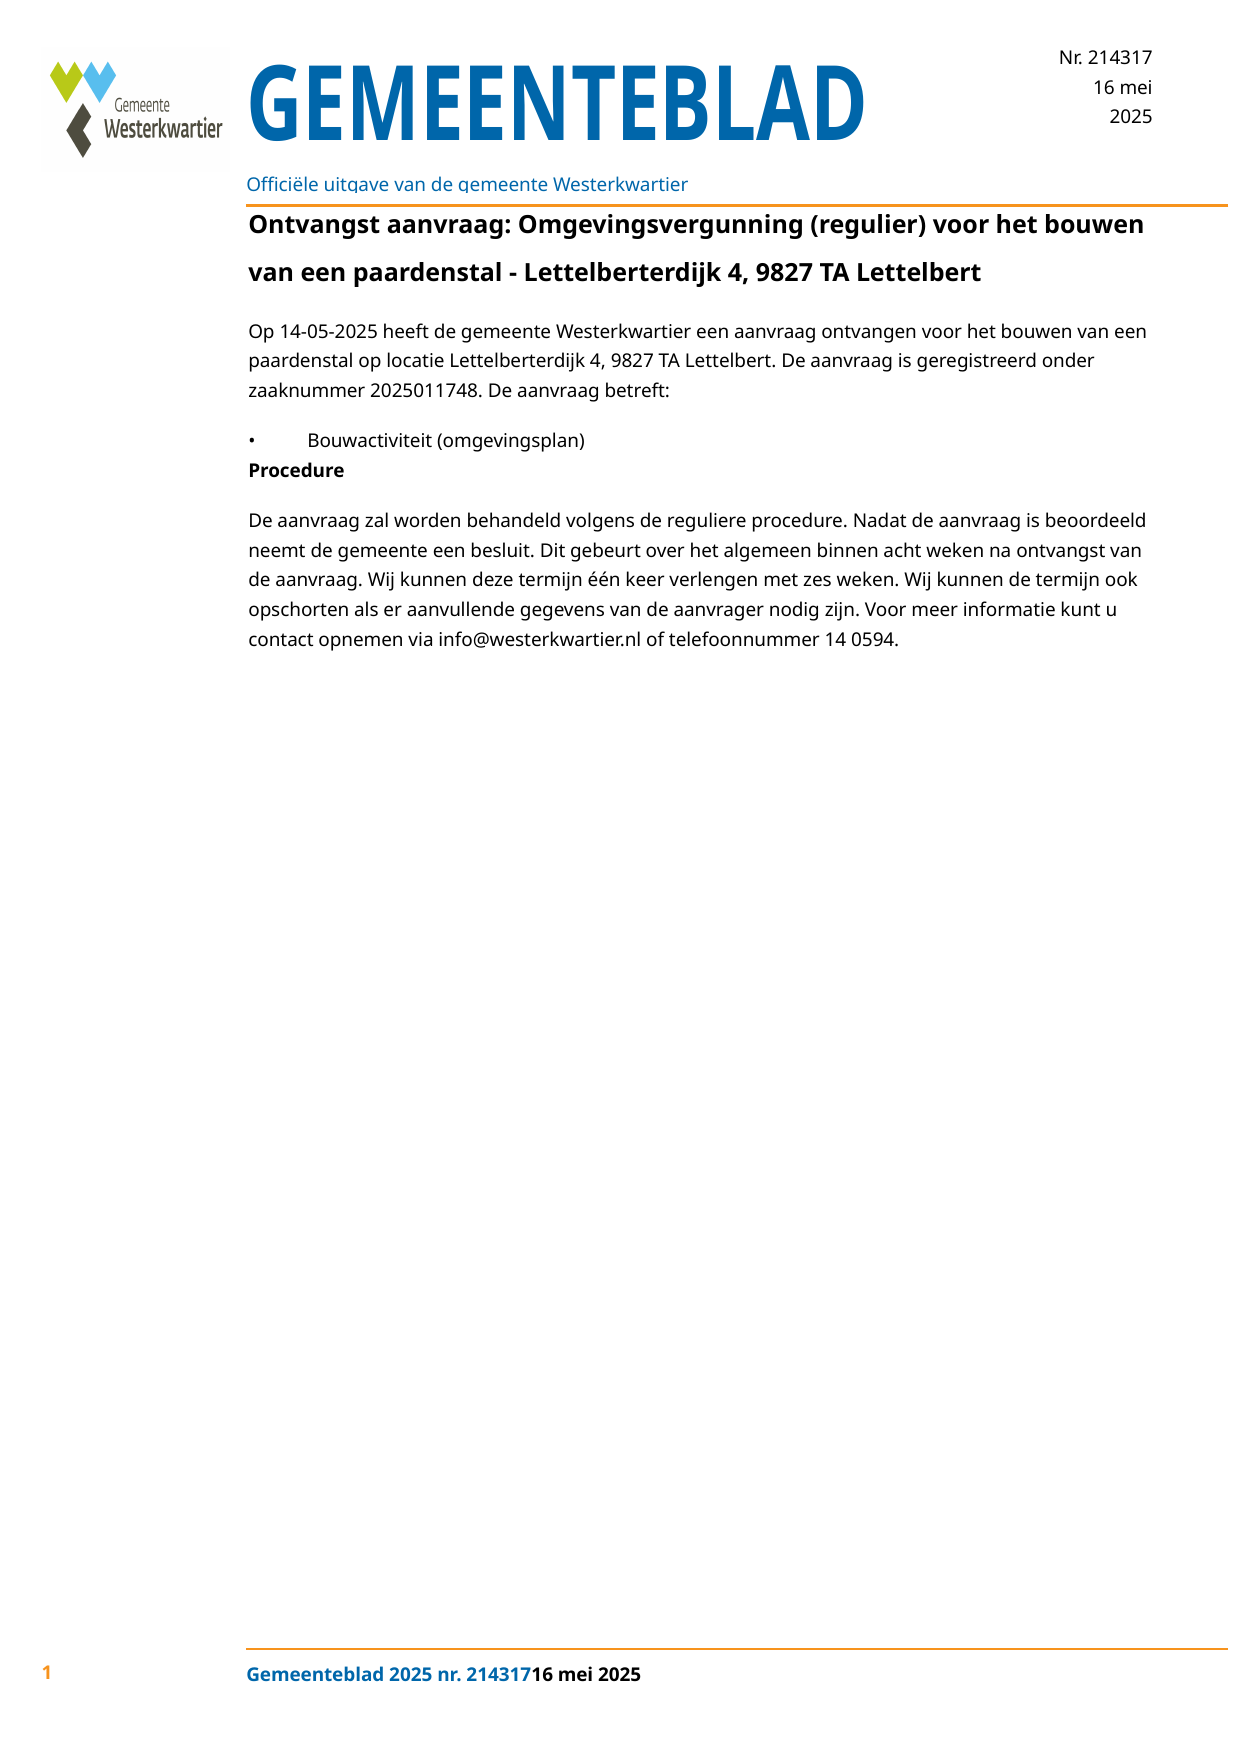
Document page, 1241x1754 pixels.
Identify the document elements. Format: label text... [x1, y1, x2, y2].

text Op 14-05-2025 heeft de gemeente Westerkwartier een aanvraag ontvangen voor het bouwen van een paardenstal op locatie Lettelberterdijk 4, 9827 TA Lettelbert. De aanvraag is geregistreerd onder zaaknummer 2025011748. De aanvraag betreft: [248, 318, 1152, 403]
picture [41, 47, 231, 172]
list Bouwactiviteit (omgevingsplan) [248, 427, 1152, 453]
text De aanvraag zal worden behandeld volgens de reguliere procedure. Nadat de aanvraag is beoordeeld neemt de gemeente een besluit. Dit gebeurt over het algemeen binnen acht weken na ontvangst van de aanvraag. Wij kunnen deze termijn één keer verlengen met zes weken. Wij kunnen de termijn ook opschorten als er aanvullende gegevens van de aanvrager nodig zijn. Voor meer informatie kunt u contact opnemen via info@westerkwartier.nl of telefoonnummer 14 0594. [248, 507, 1152, 652]
text Procedure [248, 457, 1152, 483]
text Ontvangst aanvraag: Omgevingsvergunning (regulier) voor het bouwen van een paardenstal - Lettelberterdijk 4, 9827 TA Lettelbert [248, 207, 1152, 288]
